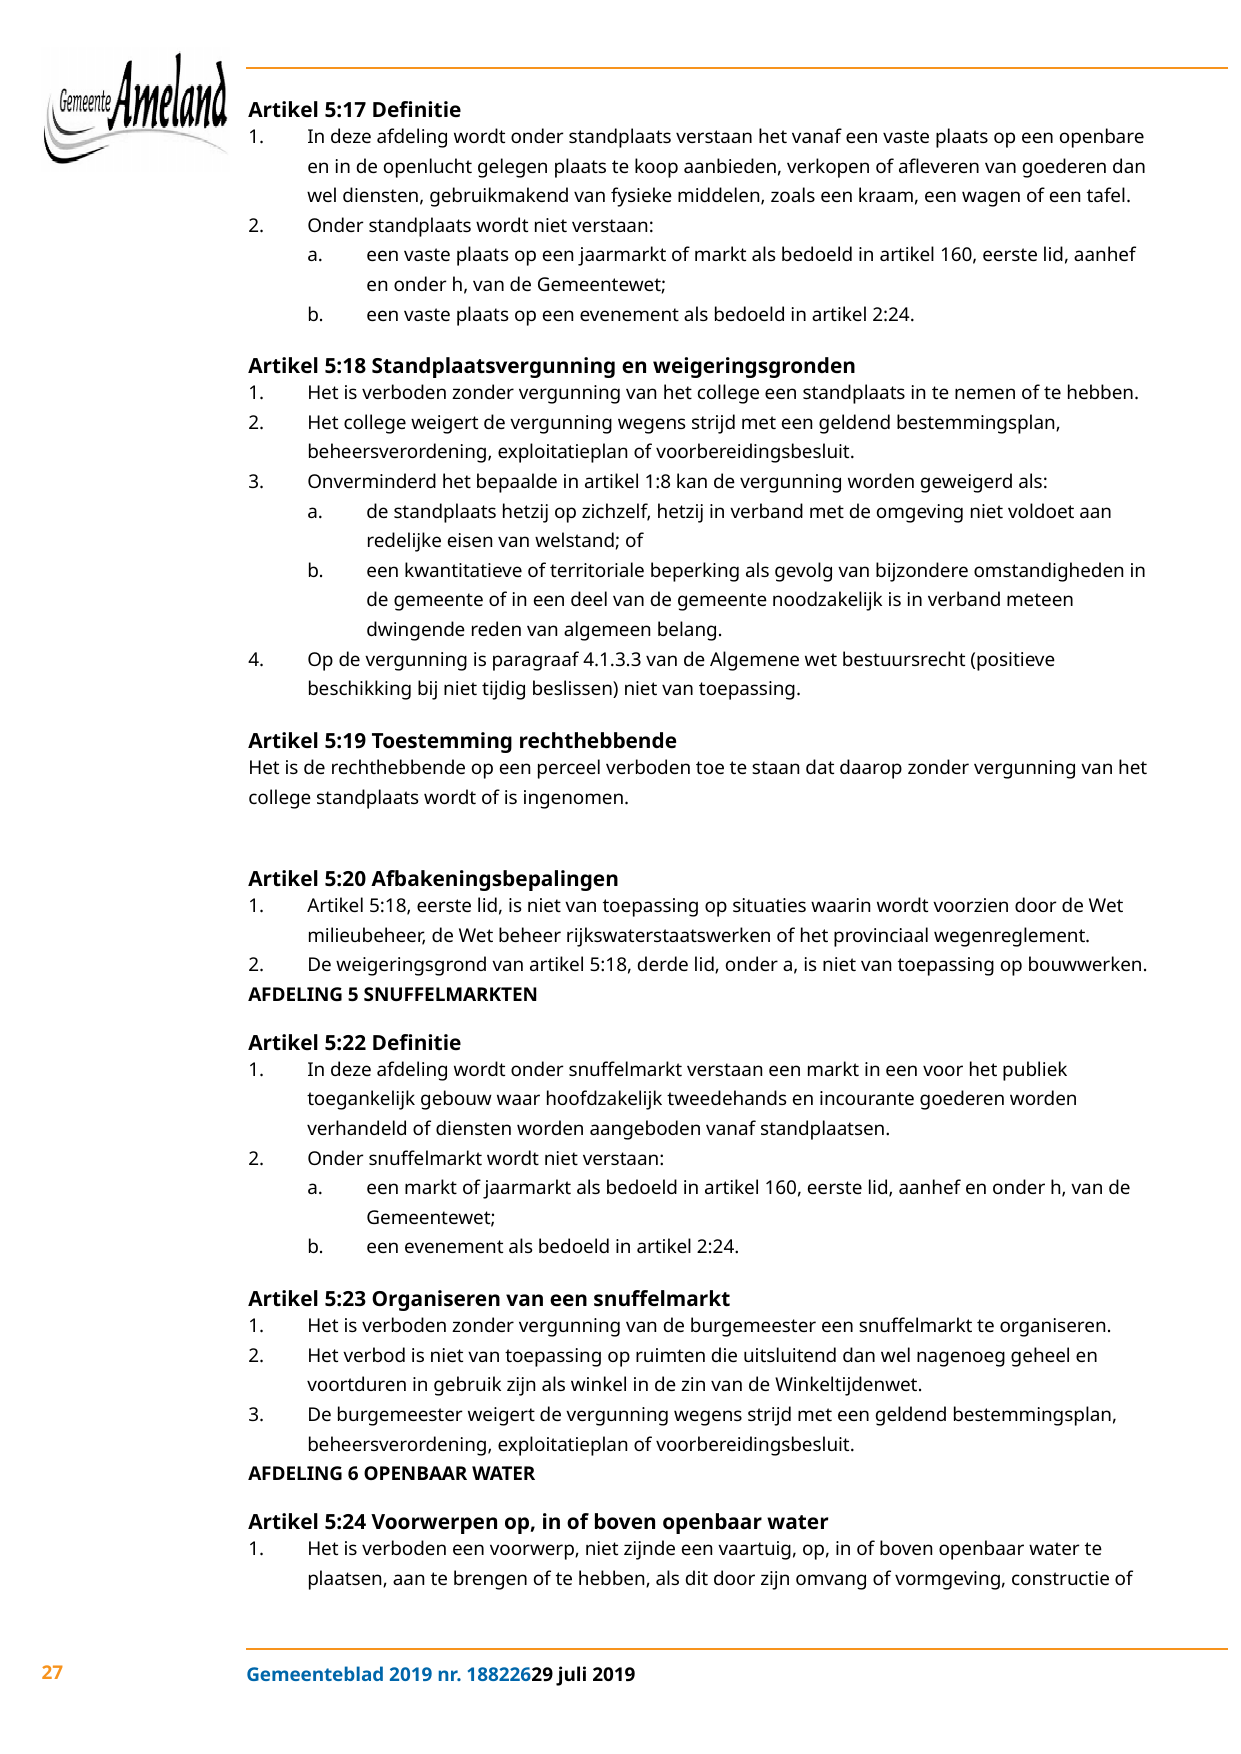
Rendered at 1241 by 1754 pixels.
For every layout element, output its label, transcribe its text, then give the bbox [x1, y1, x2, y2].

text AFDELING 6 OPENBAAR WATER [248, 1460, 1152, 1486]
list Het is verboden zonder vergunning van het college een standplaats in te nemen of te hebben. [248, 379, 1152, 405]
text Het is de rechthebbende op een perceel verboden toe te staan dat daarop zonder vergunning van het college standplaats wordt of is ingenomen. [248, 754, 1152, 809]
list Onder standplaats wordt niet verstaan: [248, 212, 1152, 238]
list In deze afdeling wordt onder snuffelmarkt verstaan een markt in een voor het publiek toegankelijk gebouw waar hoofdzakelijk tweedehands en incourante goederen worden verhandeld of diensten worden aangeboden vanaf standplaatsen. [248, 1056, 1152, 1141]
list Het is verboden een voorwerp, niet zijnde een vaartuig, op, in of boven openbaar water te plaatsen, aan te brengen of te hebben, als dit door zijn omvang of vormgeving, constructie of [248, 1535, 1152, 1591]
list In deze afdeling wordt onder standplaats verstaan het vanaf een vaste plaats op een openbare en in de openlucht gelegen plaats te koop aanbieden, verkopen of afleveren van goederen dan wel diensten, gebruikmakend van fysieke middelen, zoals een kraam, een wagen of een tafel. [248, 123, 1152, 208]
picture [41, 47, 231, 172]
list Het is verboden zonder vergunning van de burgemeester een snuffelmarkt te organiseren. [248, 1312, 1152, 1338]
list Het verbod is niet van toepassing op ruimten die uitsluitend dan wel nagenoeg geheel en voortduren in gebruik zijn als winkel in de zin van de Winkeltijdenwet. [248, 1342, 1152, 1397]
list een vaste plaats op een jaarmarkt of markt als bedoeld in artikel 160, eerste lid, aanhef en onder h, van de Gemeentewet; [307, 242, 1152, 297]
list Het college weigert de vergunning wegens strijd met een geldend bestemmingsplan, beheersverordening, exploitatieplan of voorbereidingsbesluit. [248, 409, 1152, 464]
list de standplaats hetzij op zichzelf, hetzij in verband met de omgeving niet voldoet aan redelijke eisen van welstand; of [307, 498, 1152, 553]
text Artikel 5:20 Afbakeningsbepalingen [248, 864, 1152, 892]
list een evenement als bedoeld in artikel 2:24. [307, 1233, 1152, 1259]
text AFDELING 5 SNUFFELMARKTEN [248, 981, 1152, 1007]
text Artikel 5:19 Toestemming rechthebbende [248, 726, 1152, 754]
list Op de vergunning is paragraaf 4.1.3.3 van de Algemene wet bestuursrecht (positieve beschikking bij niet tijdig beslissen) niet van toepassing. [248, 646, 1152, 701]
text Artikel 5:24 Voorwerpen op, in of boven openbaar water [248, 1507, 1152, 1535]
text Artikel 5:18 Standplaatsvergunning en weigeringsgronden [248, 351, 1152, 379]
text Artikel 5:22 Definitie [248, 1028, 1152, 1056]
list De weigeringsgrond van artikel 5:18, derde lid, onder a, is niet van toepassing op bouwwerken. [248, 951, 1152, 977]
list een vaste plaats op een evenement als bedoeld in artikel 2:24. [307, 301, 1152, 326]
text Artikel 5:17 Definitie [248, 95, 1152, 123]
list een markt of jaarmarkt als bedoeld in artikel 160, eerste lid, aanhef en onder h, van de Gemeentewet; [307, 1174, 1152, 1230]
list een kwantitatieve of territoriale beperking als gevolg van bijzondere omstandigheden in de gemeente of in een deel van de gemeente noodzakelijk is in verband meteen dwingende reden van algemeen belang. [307, 557, 1152, 642]
text Artikel 5:23 Organiseren van een snuffelmarkt [248, 1284, 1152, 1312]
list Artikel 5:18, eerste lid, is niet van toepassing op situaties waarin wordt voorzien door de Wet milieubeheer, de Wet beheer rijkswaterstaatswerken of het provinciaal wegenreglement. [248, 892, 1152, 948]
list De burgemeester weigert de vergunning wegens strijd met een geldend bestemmingsplan, beheersverordening, exploitatieplan of voorbereidingsbesluit. [248, 1401, 1152, 1456]
list Onverminderd het bepaalde in artikel 1:8 kan de vergunning worden geweigerd als: [248, 468, 1152, 494]
list Onder snuffelmarkt wordt niet verstaan: [248, 1145, 1152, 1171]
